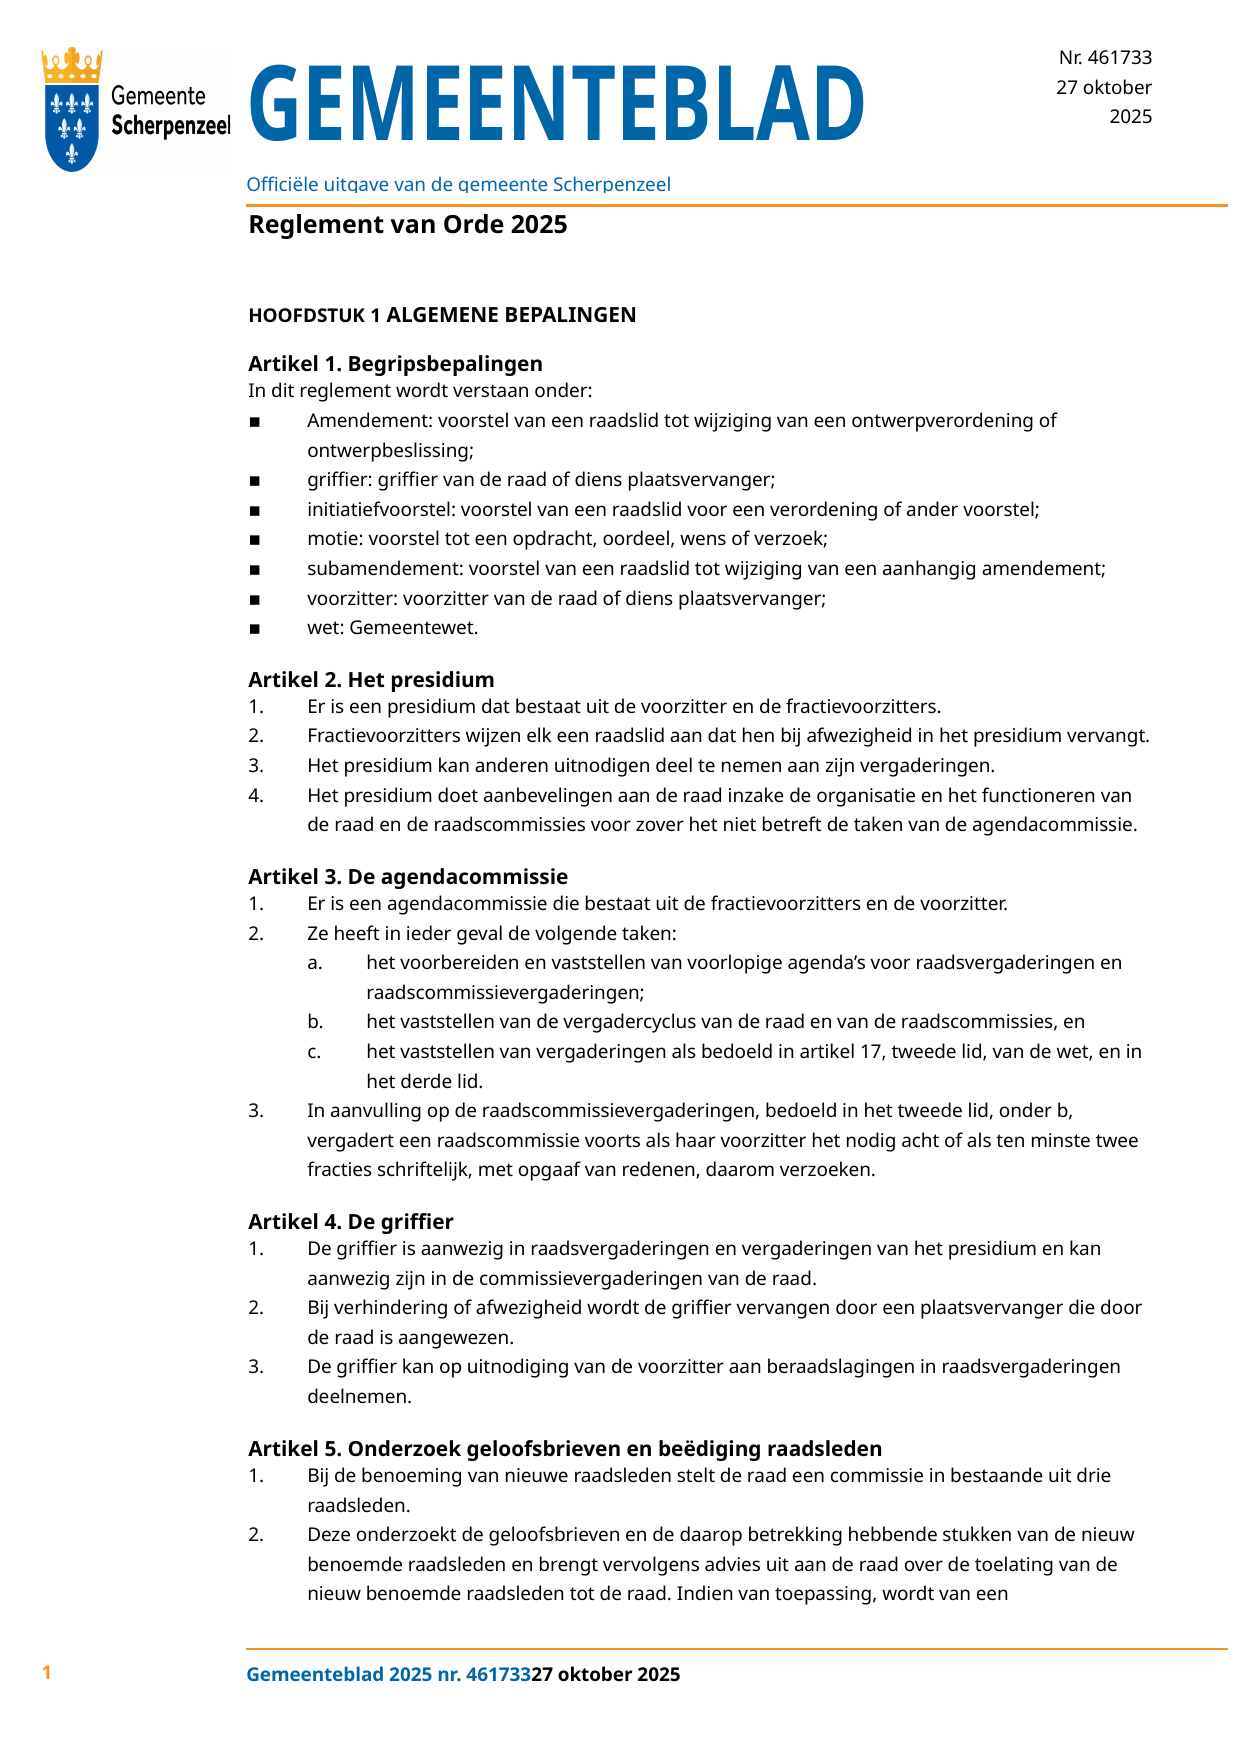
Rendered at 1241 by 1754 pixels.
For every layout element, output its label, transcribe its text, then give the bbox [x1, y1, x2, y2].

text Artikel 2. Het presidium [248, 665, 1152, 693]
list De griffier is aanwezig in raadsvergaderingen en vergaderingen van het presidium en kan aanwezig zijn in de commissievergaderingen van de raad. [248, 1235, 1152, 1291]
list het vaststellen van vergaderingen als bedoeld in artikel 17, tweede lid, van de wet, en in het derde lid. [307, 1038, 1152, 1093]
list Bij verhindering of afwezigheid wordt de griffier vervangen door een plaatsvervanger die door de raad is aangewezen. [248, 1294, 1152, 1350]
text HOOFDSTUK 1 ALGEMENE BEPALINGEN [248, 300, 1152, 328]
list Het presidium kan anderen uitnodigen deel te nemen aan zijn vergaderingen. [248, 752, 1152, 778]
list Het presidium doet aanbevelingen aan de raad inzake de organisatie en het functioneren van de raad en de raadscommissies voor zover het niet betreft de taken van de agendacommissie. [248, 782, 1152, 837]
list Amendement: voorstel van een raadslid tot wijziging van een ontwerpverordening of ontwerpbeslissing; [248, 407, 1152, 462]
list Er is een presidium dat bestaat uit de voorzitter en de fractievoorzitters. [248, 693, 1152, 719]
list het vaststellen van de vergadercyclus van de raad en van de raadscommissies, en [307, 1009, 1152, 1034]
list In aanvulling op de raadscommissievergaderingen, bedoeld in het tweede lid, onder b, vergadert een raadscommissie voorts als haar voorzitter het nodig acht of als ten minste twee fracties schriftelijk, met opgaaf van redenen, daarom verzoeken. [248, 1097, 1152, 1182]
list initiatiefvoorstel: voorstel van een raadslid voor een verordening of ander voorstel; [248, 496, 1152, 522]
list griffier: griffier van de raad of diens plaatsvervanger; [248, 466, 1152, 492]
list Bij de benoeming van nieuwe raadsleden stelt de raad een commissie in bestaande uit drie raadsleden. [248, 1462, 1152, 1517]
list Ze heeft in ieder geval de volgende taken: [248, 920, 1152, 946]
text Artikel 5. Onderzoek geloofsbrieven en beëdiging raadsleden [248, 1434, 1152, 1462]
list Deze onderzoekt de geloofsbrieven en de daarop betrekking hebbende stukken van de nieuw benoemde raadsleden en brengt vervolgens advies uit aan de raad over de toelating van de nieuw benoemde raadsleden tot de raad. Indien van toepassing, wordt van een [248, 1521, 1152, 1606]
list motie: voorstel tot een opdracht, oordeel, wens of verzoek; [248, 526, 1152, 551]
list Fractievoorzitters wijzen elk een raadslid aan dat hen bij afwezigheid in het presidium vervangt. [248, 723, 1152, 748]
text Reglement van Orde 2025 [248, 207, 1152, 241]
list De griffier kan op uitnodiging van de voorzitter aan beraadslagingen in raadsvergaderingen deelnemen. [248, 1354, 1152, 1409]
picture [41, 47, 231, 172]
text In dit reglement wordt verstaan onder: [248, 378, 1152, 403]
list wet: Gemeentewet. [248, 614, 1152, 640]
text Artikel 1. Begripsbepalingen [248, 349, 1152, 378]
text Artikel 3. De agendacommissie [248, 862, 1152, 890]
list het voorbereiden en vaststellen van voorlopige agenda’s voor raadsvergaderingen en raadscommissievergaderingen; [307, 949, 1152, 1005]
list subamendement: voorstel van een raadslid tot wijziging van een aanhangig amendement; [248, 555, 1152, 581]
list Er is een agendacommissie die bestaat uit de fractievoorzitters en de voorzitter. [248, 890, 1152, 916]
list voorzitter: voorzitter van de raad of diens plaatsvervanger; [248, 585, 1152, 610]
text Artikel 4. De griffier [248, 1207, 1152, 1235]
